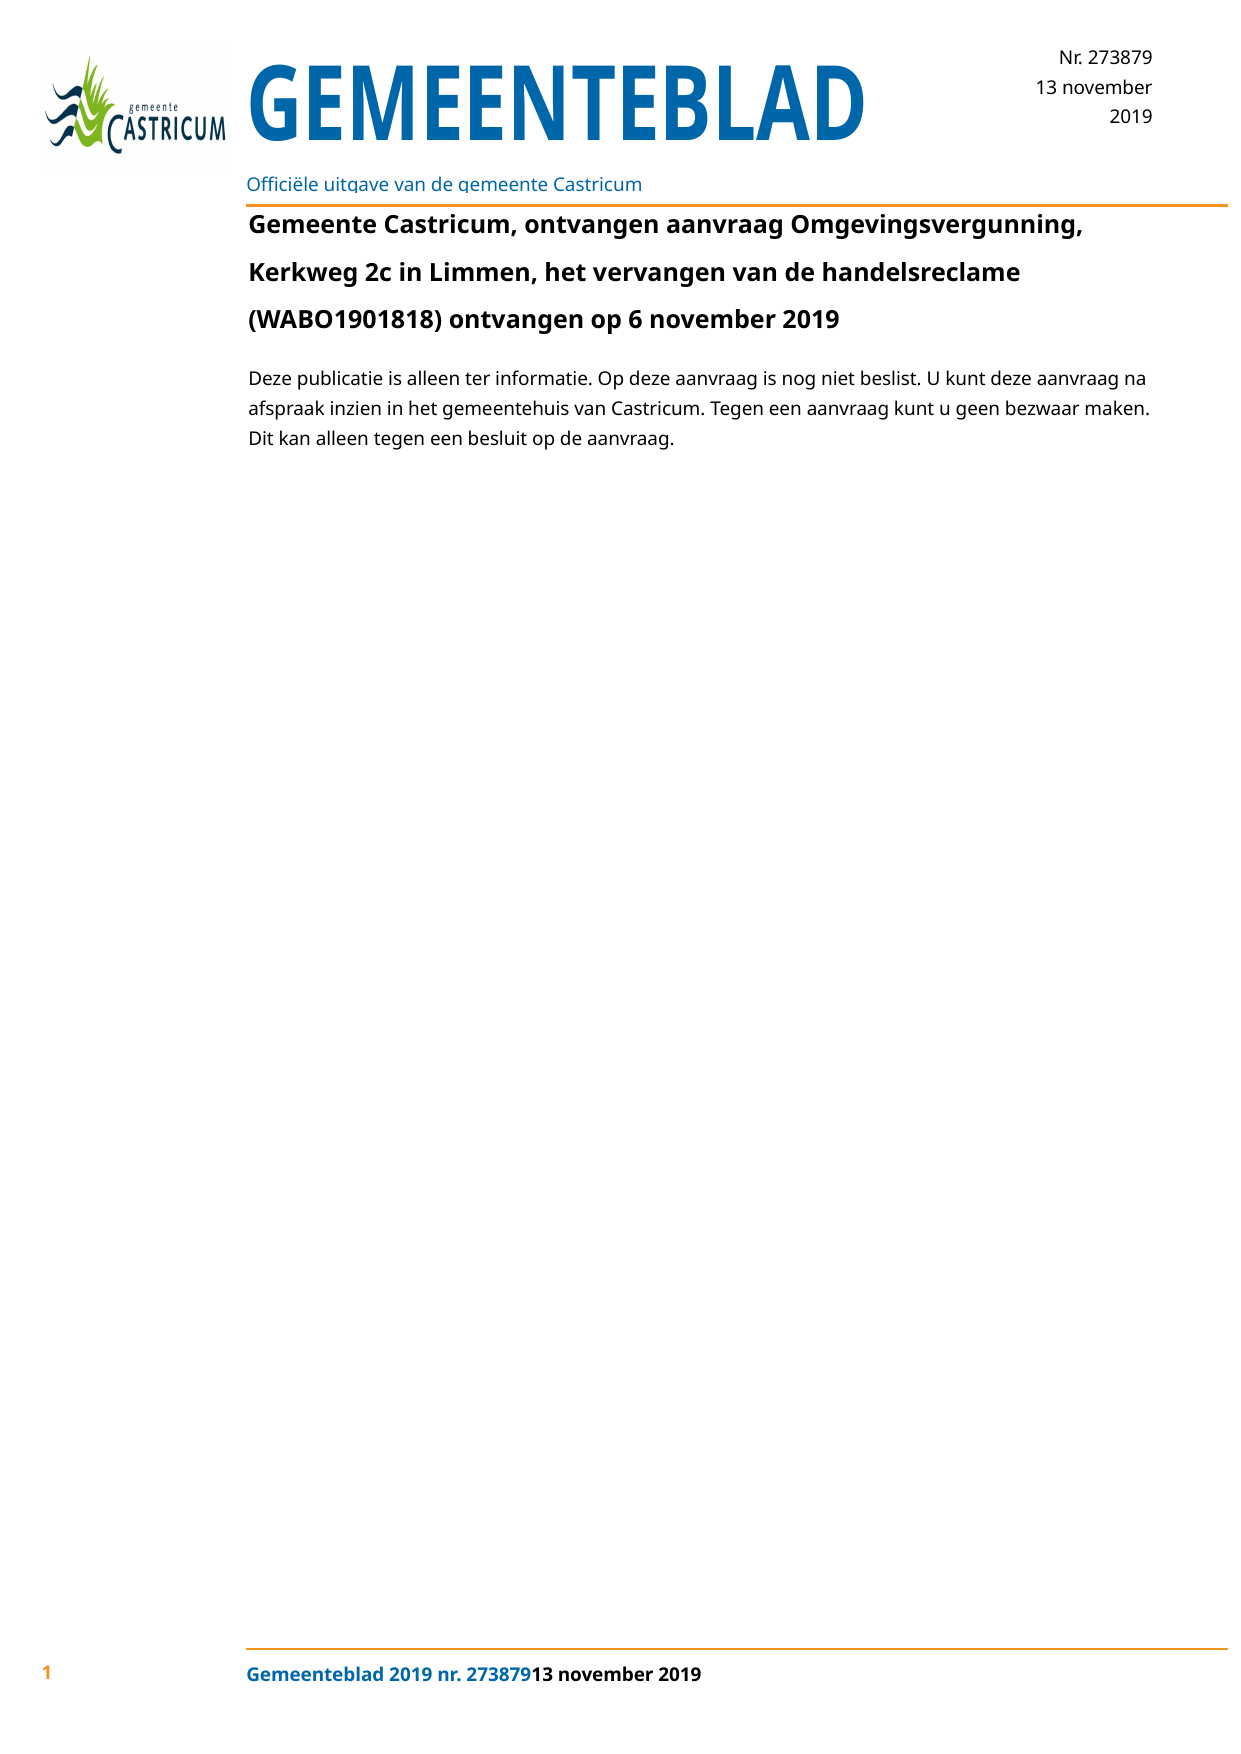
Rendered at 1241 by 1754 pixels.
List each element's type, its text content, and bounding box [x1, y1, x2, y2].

text Gemeente Castricum, ontvangen aanvraag Omgevingsvergunning, Kerkweg 2c in Limmen, het vervangen van de handelsreclame (WABO1901818) ontvangen op 6 november 2019 [248, 207, 1152, 336]
picture [41, 47, 231, 172]
text Deze publicatie is alleen ter informatie. Op deze aanvraag is nog niet beslist. U kunt deze aanvraag na afspraak inzien in het gemeentehuis van Castricum. Tegen een aanvraag kunt u geen bezwaar maken. Dit kan alleen tegen een besluit op de aanvraag. [248, 366, 1152, 450]
